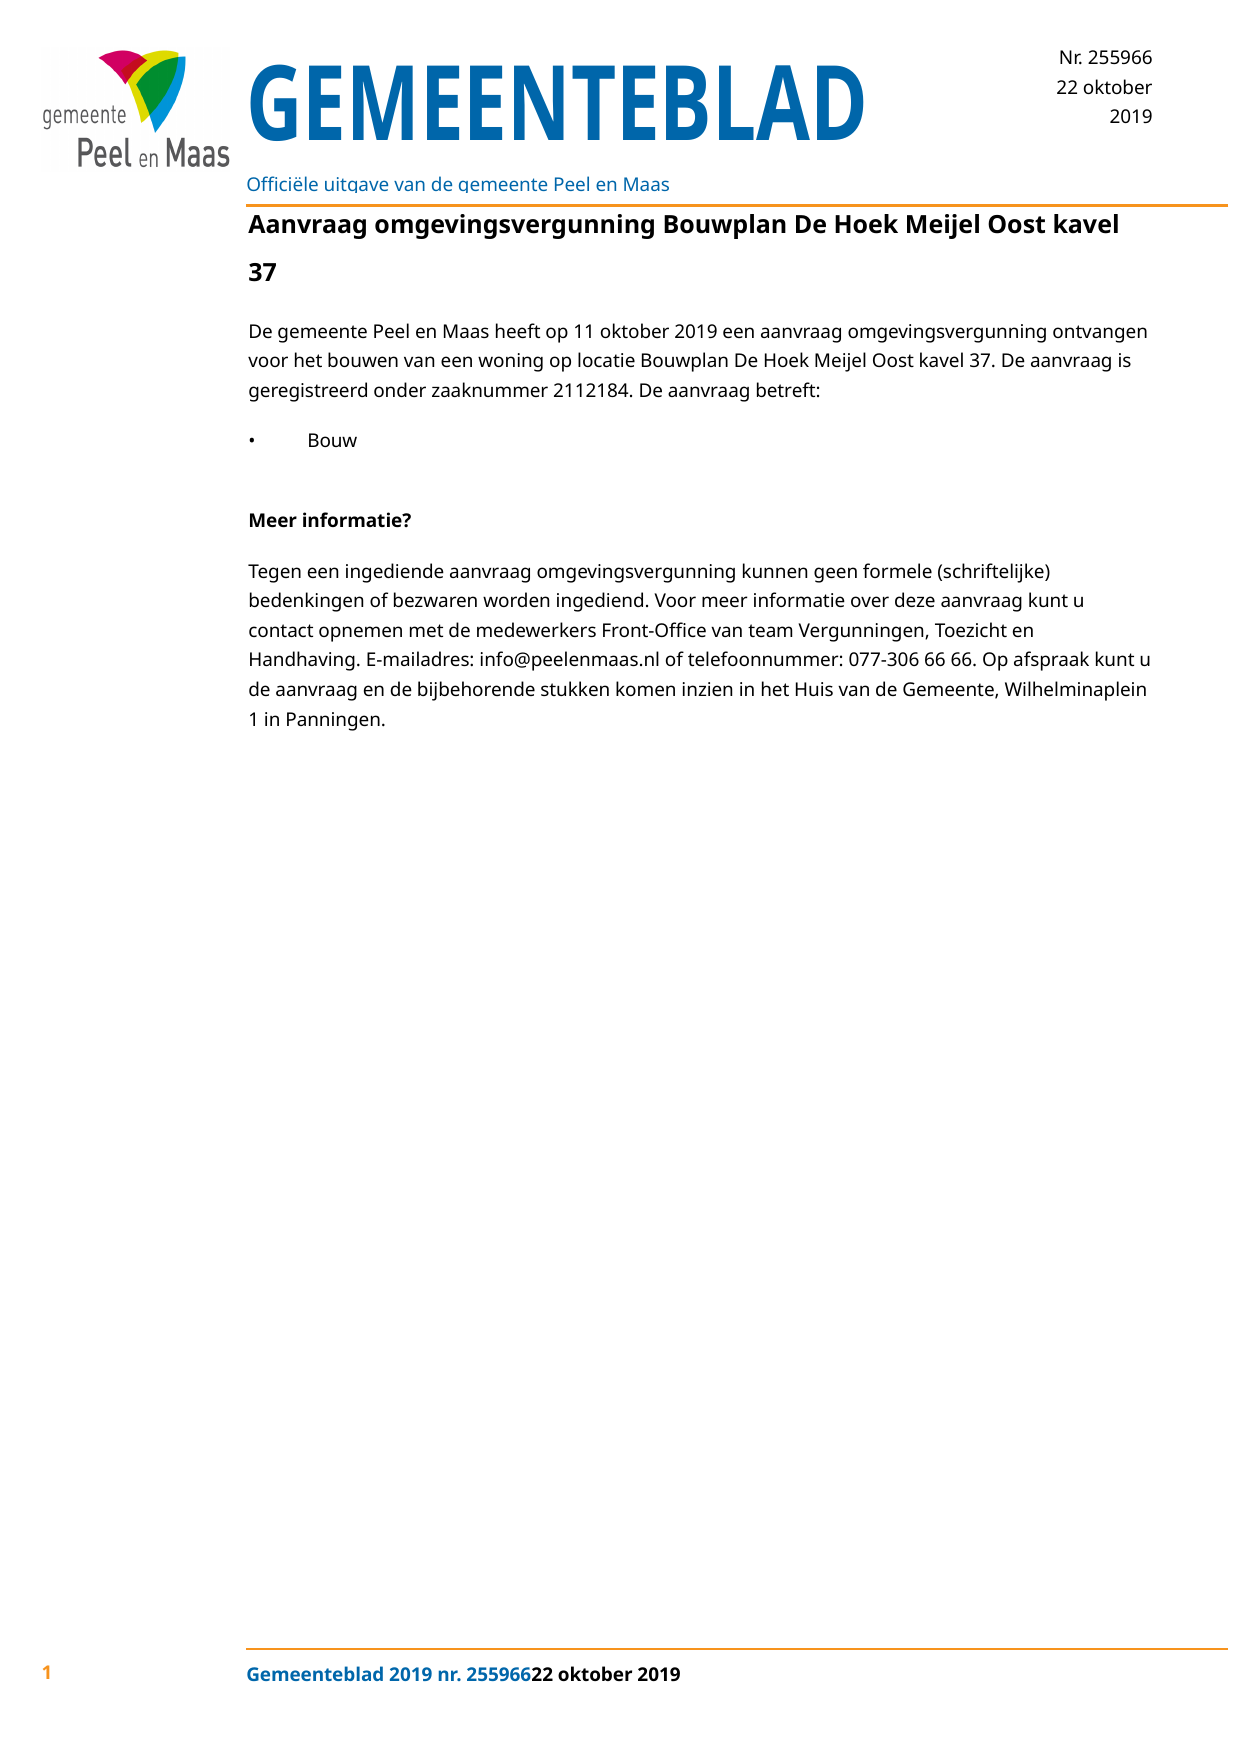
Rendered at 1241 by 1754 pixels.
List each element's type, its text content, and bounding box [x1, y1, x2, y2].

text Meer informatie? [248, 507, 1152, 533]
text Aanvraag omgevingsvergunning Bouwplan De Hoek Meijel Oost kavel 37 [248, 207, 1152, 288]
text De gemeente Peel en Maas heeft op 11 oktober 2019 een aanvraag omgevingsvergunning ontvangen voor het bouwen van een woning op locatie Bouwplan De Hoek Meijel Oost kavel 37. De aanvraag is geregistreerd onder zaaknummer 2112184. De aanvraag betreft: [248, 318, 1152, 403]
list Bouw [248, 427, 1152, 453]
picture [41, 47, 231, 172]
text Tegen een ingediende aanvraag omgevingsvergunning kunnen geen formele (schriftelijke) bedenkingen of bezwaren worden ingediend. Voor meer informatie over deze aanvraag kunt u contact opnemen met de medewerkers Front-Office van team Vergunningen, Toezicht en Handhaving. E-mailadres: info@peelenmaas.nl of telefoonnummer: 077-306 66 66. Op afspraak kunt u de aanvraag en de bijbehorende stukken komen inzien in het Huis van de Gemeente, Wilhelminaplein 1 in Panningen. [248, 558, 1152, 732]
